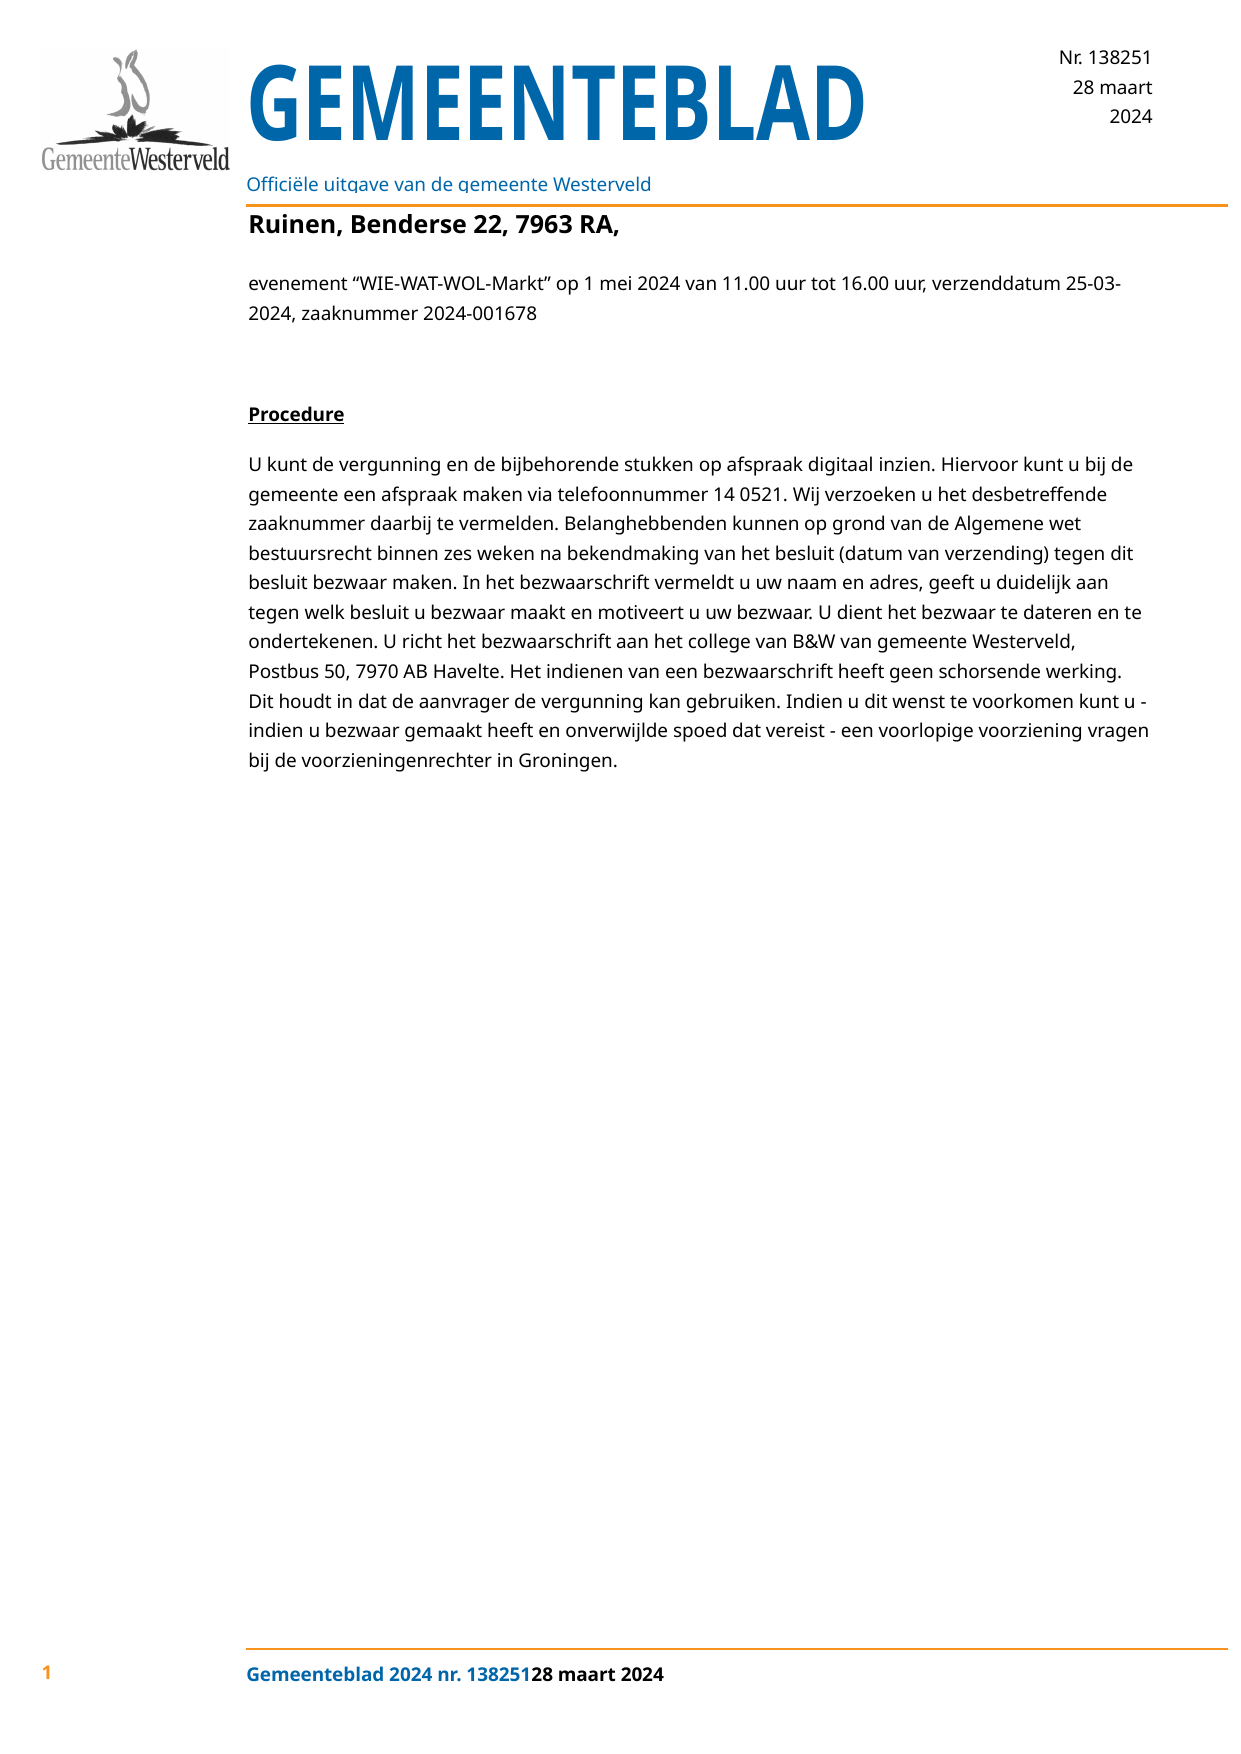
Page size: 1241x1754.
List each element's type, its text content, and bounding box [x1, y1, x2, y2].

picture [41, 47, 231, 172]
text evenement “WIE-WAT-WOL-Markt” op 1 mei 2024 van 11.00 uur tot 16.00 uur, verzenddatum 25-03-2024, zaaknummer 2024-001678 [248, 270, 1152, 326]
text Ruinen, Benderse 22, 7963 RA, [248, 207, 1152, 241]
text U kunt de vergunning en de bijbehorende stukken op afspraak digitaal inzien. Hiervoor kunt u bij de gemeente een afspraak maken via telefoonnummer 14 0521. Wij verzoeken u het desbetreffende zaaknummer daarbij te vermelden. Belanghebbenden kunnen op grond van de Algemene wet bestuursrecht binnen zes weken na bekendmaking van het besluit (datum van verzending) tegen dit besluit bezwaar maken. In het bezwaarschrift vermeldt u uw naam en adres, geeft u duidelijk aan tegen welk besluit u bezwaar maakt en motiveert u uw bezwaar. U dient het bezwaar te dateren en te ondertekenen. U richt het bezwaarschrift aan het college van B&W van gemeente Westerveld, Postbus 50, 7970 AB Havelte. Het indienen van een bezwaarschrift heeft geen schorsende werking. Dit houdt in dat de aanvrager de vergunning kan gebruiken. Indien u dit wenst te voorkomen kunt u - indien u bezwaar gemaakt heeft en onverwijlde spoed dat vereist - een voorlopige voorziening vragen bij de voorzieningenrechter in Groningen. [248, 451, 1152, 773]
text Procedure [248, 401, 1152, 426]
